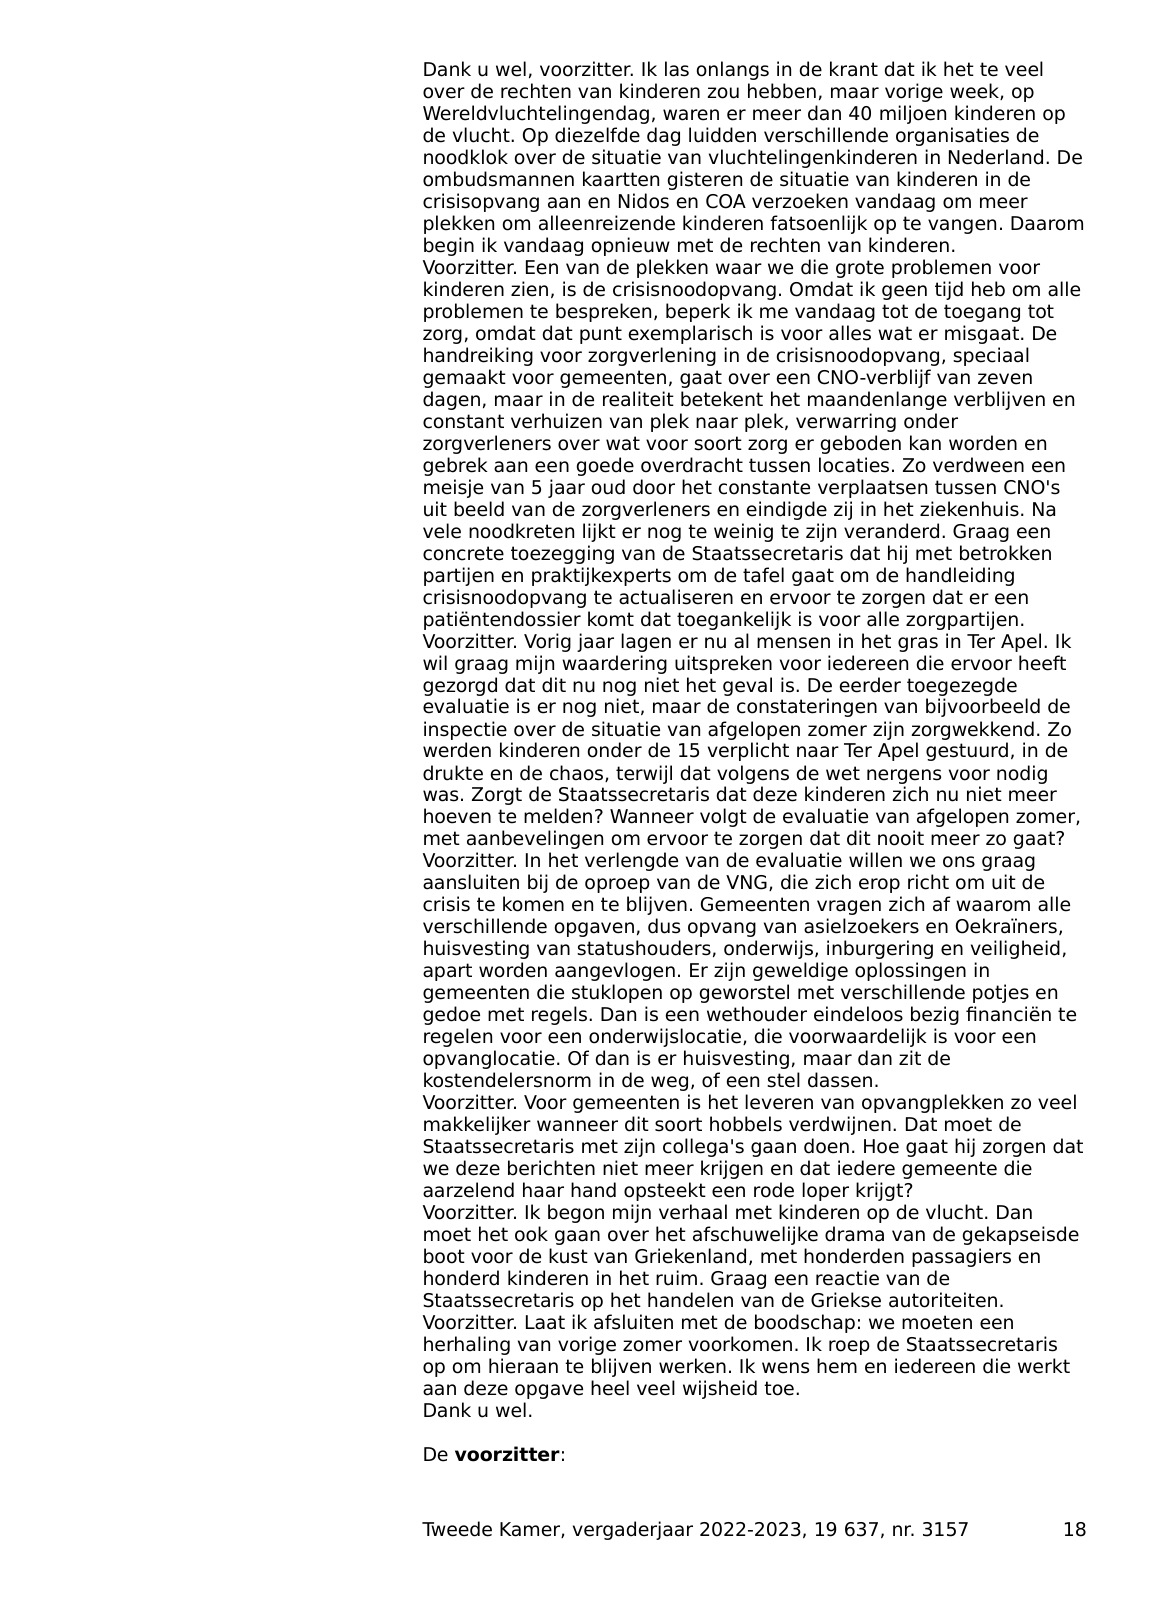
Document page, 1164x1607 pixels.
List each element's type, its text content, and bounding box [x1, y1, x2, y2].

text Voorzitter. Voor gemeenten is het leveren van opvangplekken zo veel makkelijker wanneer dit soort hobbels verdwijnen. Dat moet de Staatssecretaris met zijn collega's gaan doen. Hoe gaat hij zorgen dat we deze berichten niet meer krijgen en dat iedere gemeente die aarzelend haar hand opsteekt een rode loper krijgt? [422, 1092, 1087, 1202]
text Voorzitter. Een van de plekken waar we die grote problemen voor kinderen zien, is de crisisnoodopvang. Omdat ik geen tijd heb om alle problemen te bespreken, beperk ik me vandaag tot de toegang tot zorg, omdat dat punt exemplarisch is voor alles wat er misgaat. De handreiking voor zorgverlening in de crisisnoodopvang, speciaal gemaakt voor gemeenten, gaat over een CNO-verblijf van zeven dagen, maar in de realiteit betekent het maandenlange verblijven en constant verhuizen van plek naar plek, verwarring onder zorgverleners over wat voor soort zorg er geboden kan worden en gebrek aan een goede overdracht tussen locaties. Zo verdween een meisje van 5 jaar oud door het constante verplaatsen tussen CNO's uit beeld van de zorgverleners en eindigde zij in het ziekenhuis. Na vele noodkreten lijkt er nog te weinig te zijn veranderd. Graag een concrete toezegging van de Staatssecretaris dat hij met betrokken partijen en praktijkexperts om de tafel gaat om de handleiding crisisnoodopvang te actualiseren en ervoor te zorgen dat er een patiëntendossier komt dat toegankelijk is voor alle zorgpartijen. [422, 257, 1087, 631]
text Dank u wel, voorzitter. Ik las onlangs in de krant dat ik het te veel over de rechten van kinderen zou hebben, maar vorige week, op Wereldvluchtelingendag, waren er meer dan 40 miljoen kinderen op de vlucht. Op diezelfde dag luidden verschillende organisaties de noodklok over de situatie van vluchtelingenkinderen in Nederland. De ombudsmannen kaartten gisteren de situatie van kinderen in de crisisopvang aan en Nidos en COA verzoeken vandaag om meer plekken om alleenreizende kinderen fatsoenlijk op te vangen. Daarom begin ik vandaag opnieuw met de rechten van kinderen. [422, 59, 1087, 257]
text Dank u wel. [422, 1400, 1087, 1422]
text De voorzitter: [422, 1444, 1087, 1466]
text Voorzitter. Vorig jaar lagen er nu al mensen in het gras in Ter Apel. Ik wil graag mijn waardering uitspreken voor iedereen die ervoor heeft gezorgd dat dit nu nog niet het geval is. De eerder toegezegde evaluatie is er nog niet, maar de constateringen van bijvoorbeeld de inspectie over de situatie van afgelopen zomer zijn zorgwekkend. Zo werden kinderen onder de 15 verplicht naar Ter Apel gestuurd, in de drukte en de chaos, terwijl dat volgens de wet nergens voor nodig was. Zorgt de Staatssecretaris dat deze kinderen zich nu niet meer hoeven te melden? Wanneer volgt de evaluatie van afgelopen zomer, met aanbevelingen om ervoor te zorgen dat dit nooit meer zo gaat? [422, 631, 1087, 850]
text Voorzitter. Ik begon mijn verhaal met kinderen op de vlucht. Dan moet het ook gaan over het afschuwelijke drama van de gekapseisde boot voor de kust van Griekenland, met honderden passagiers en honderd kinderen in het ruim. Graag een reactie van de Staatssecretaris op het handelen van de Griekse autoriteiten. [422, 1202, 1087, 1312]
text Voorzitter. In het verlengde van de evaluatie willen we ons graag aansluiten bij de oproep van de VNG, die zich erop richt om uit de crisis te komen en te blijven. Gemeenten vragen zich af waarom alle verschillende opgaven, dus opvang van asielzoekers en Oekraïners, huisvesting van statushouders, onderwijs, inburgering en veiligheid, apart worden aangevlogen. Er zijn geweldige oplossingen in gemeenten die stuklopen op geworstel met verschillende potjes en gedoe met regels. Dan is een wethouder eindeloos bezig financiën te regelen voor een onderwijslocatie, die voorwaardelijk is voor een opvanglocatie. Of dan is er huisvesting, maar dan zit de kostendelersnorm in de weg, of een stel dassen. [422, 850, 1087, 1092]
text Voorzitter. Laat ik afsluiten met de boodschap: we moeten een herhaling van vorige zomer voorkomen. Ik roep de Staatssecretaris op om hieraan te blijven werken. Ik wens hem en iedereen die werkt aan deze opgave heel veel wijsheid toe. [422, 1312, 1087, 1400]
